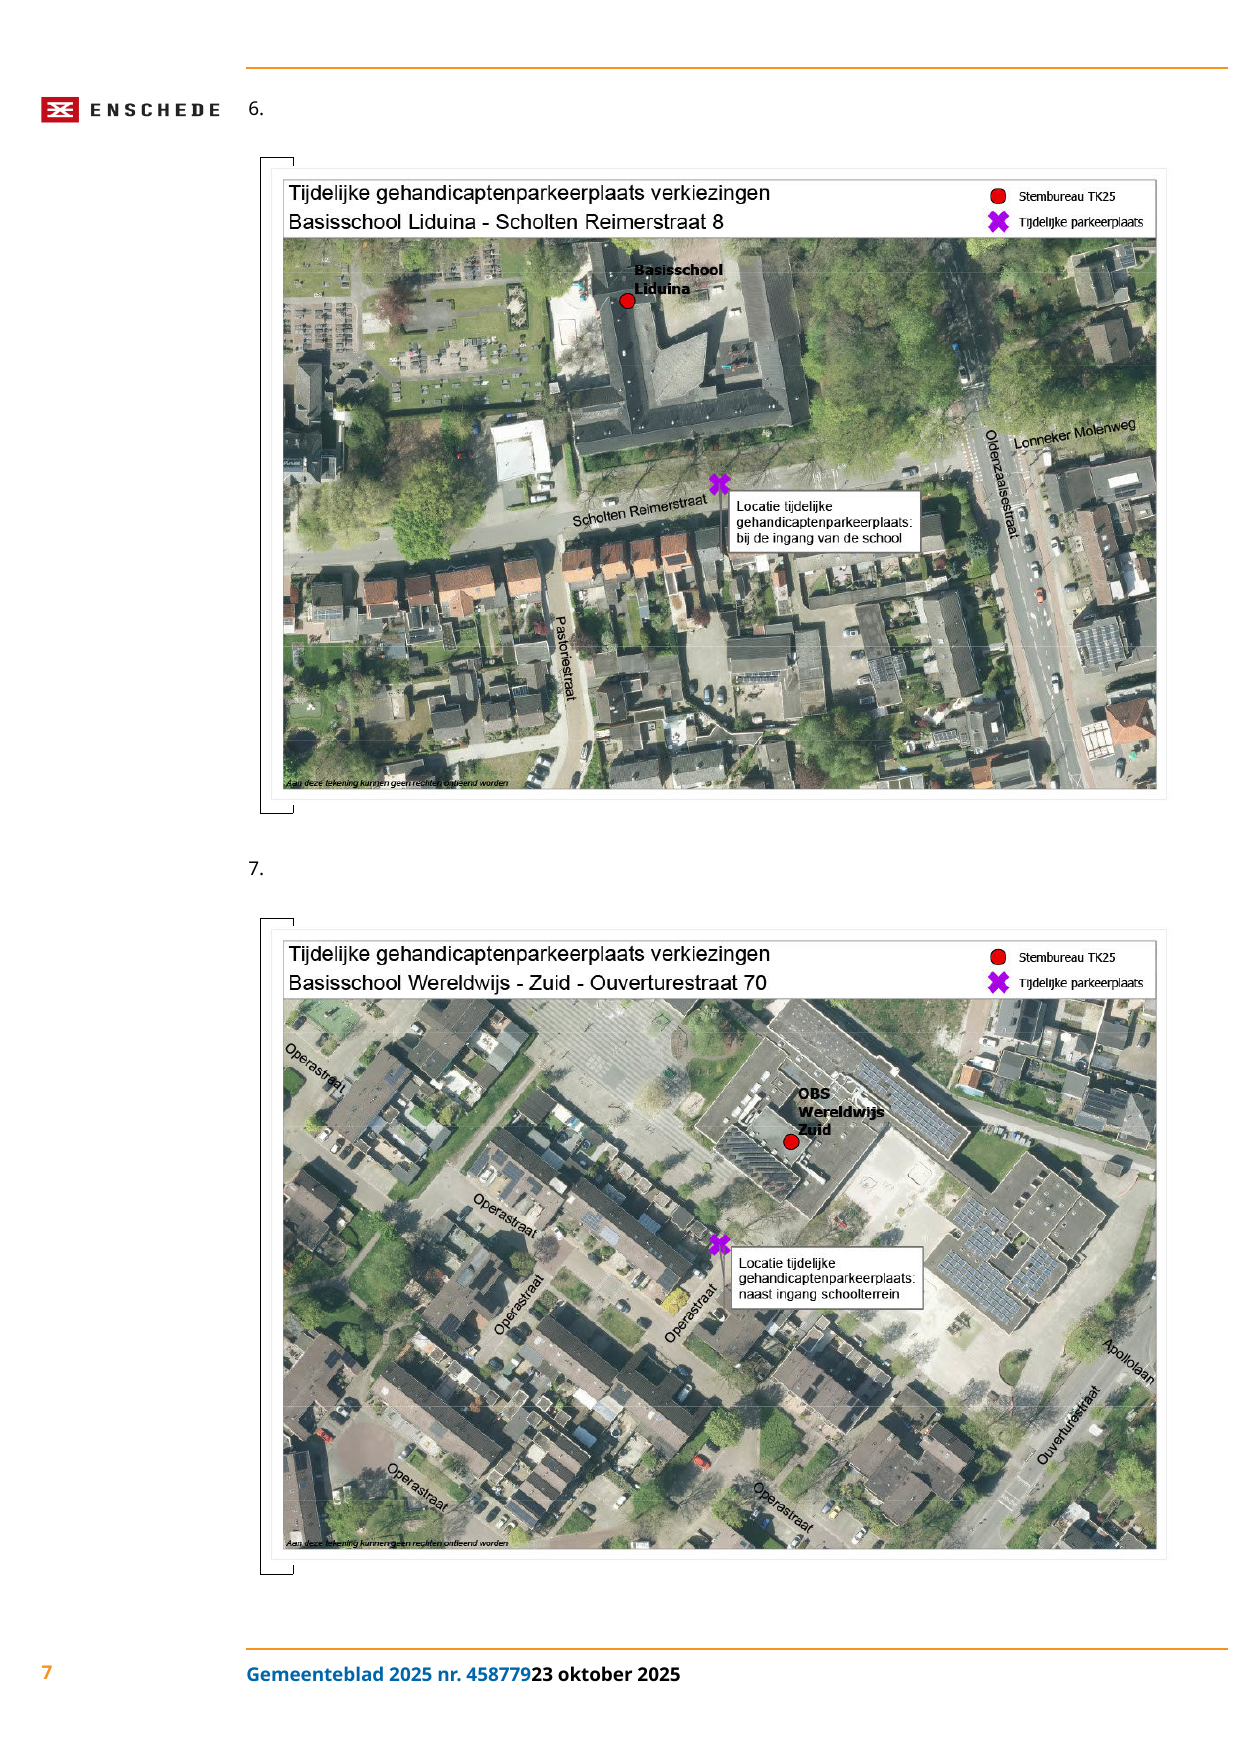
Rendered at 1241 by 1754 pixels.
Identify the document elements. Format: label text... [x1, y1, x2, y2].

text 6. [248, 95, 1152, 121]
picture [41, 47, 231, 172]
picture [268, 166, 1173, 805]
picture [268, 926, 1173, 1565]
text 7. [248, 855, 1152, 881]
